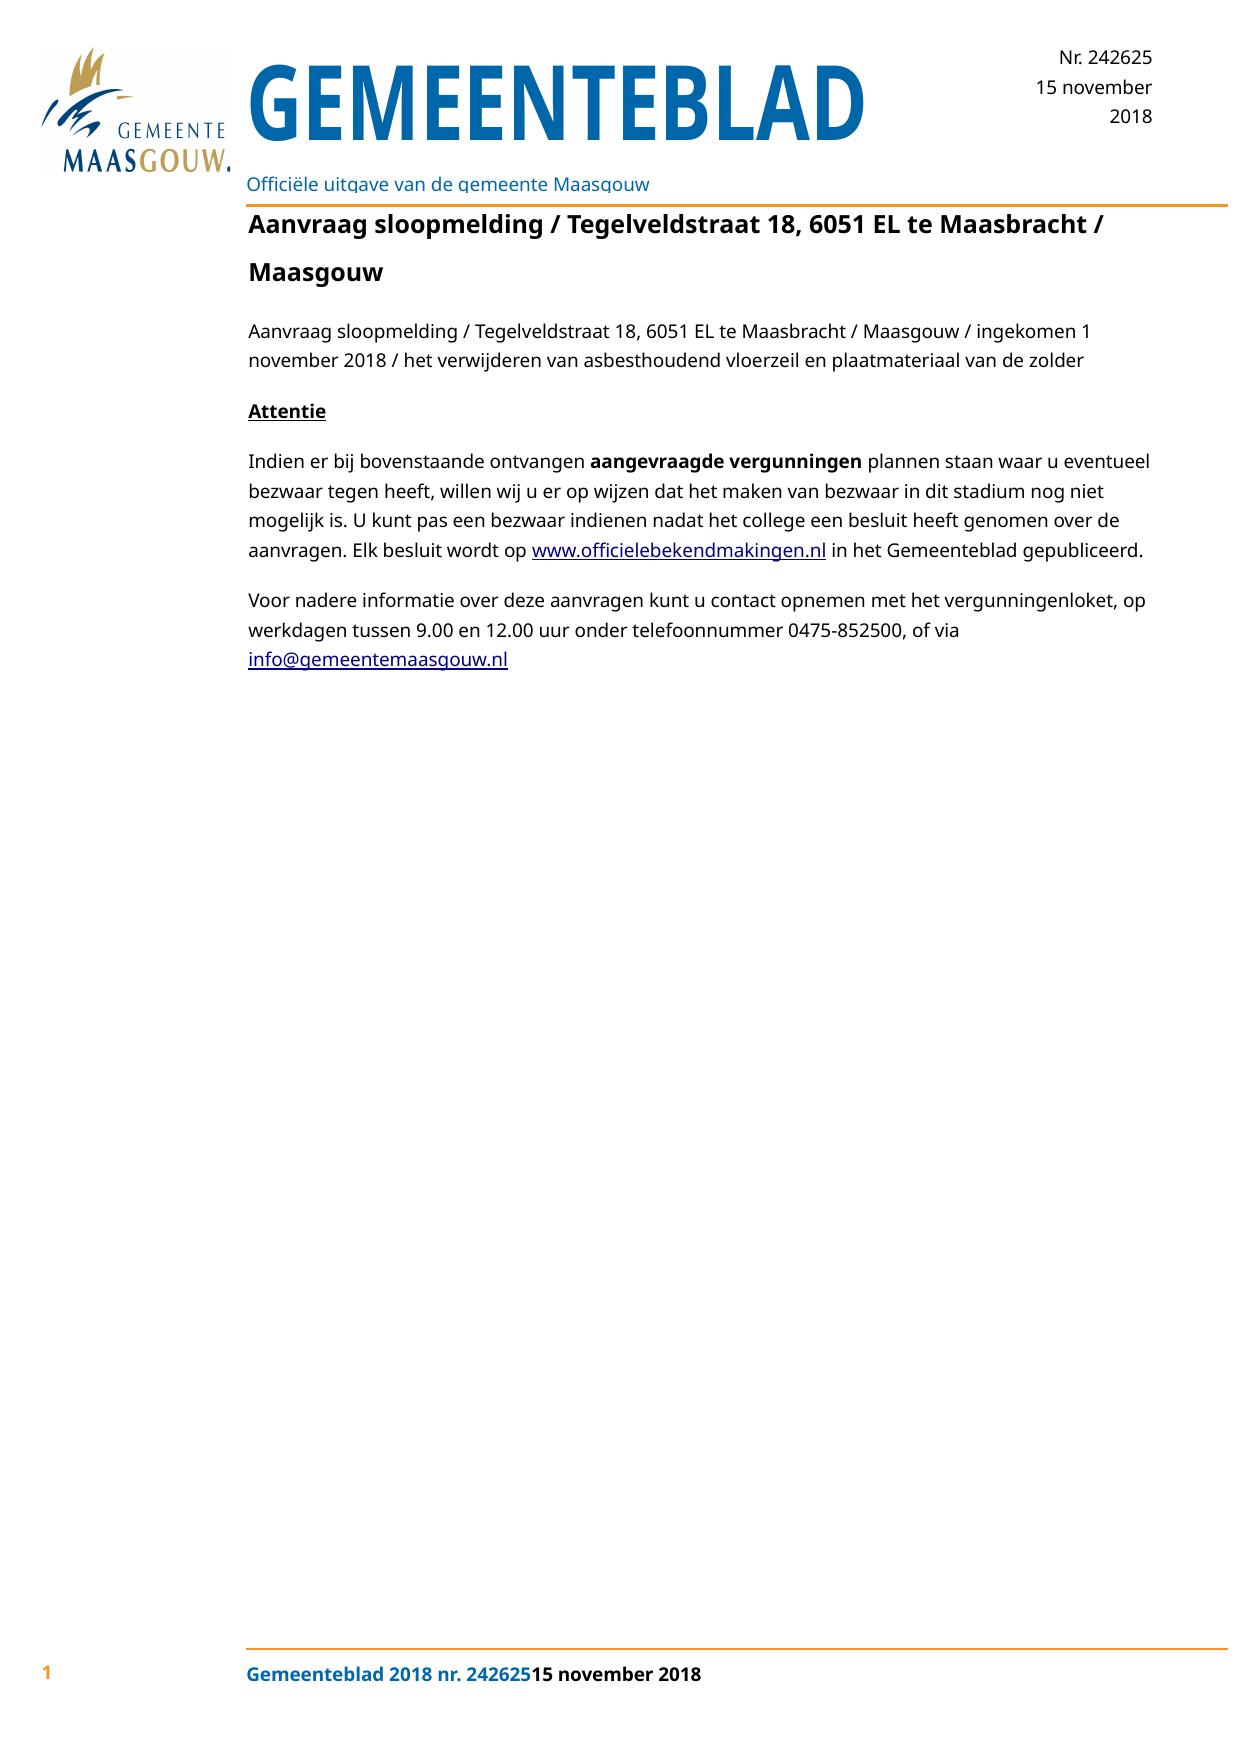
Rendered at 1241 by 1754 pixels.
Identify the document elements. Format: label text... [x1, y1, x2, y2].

text Voor nadere informatie over deze aanvragen kunt u contact opnemen met het vergunningenloket, op werkdagen tussen 9.00 en 12.00 uur onder telefoonnummer 0475-852500, of via info@gemeentemaasgouw.nl [248, 587, 1152, 672]
text Aanvraag sloopmelding / Tegelveldstraat 18, 6051 EL te Maasbracht / Maasgouw / ingekomen 1 november 2018 / het verwijderen van asbesthoudend vloerzeil en plaatmateriaal van de zolder [248, 318, 1152, 373]
text Attentie [248, 398, 1152, 424]
text Aanvraag sloopmelding / Tegelveldstraat 18, 6051 EL te Maasbracht / Maasgouw [248, 207, 1152, 288]
picture [41, 47, 231, 172]
text Indien er bij bovenstaande ontvangen aangevraagde vergunningen plannen staan waar u eventueel bezwaar tegen heeft, willen wij u er op wijzen dat het maken van bezwaar in dit stadium nog niet mogelijk is. U kunt pas een bezwaar indienen nadat het college een besluit heeft genomen over de aanvragen. Elk besluit wordt op www.officielebekendmakingen.nl in het Gemeenteblad gepubliceerd. [248, 448, 1152, 563]
